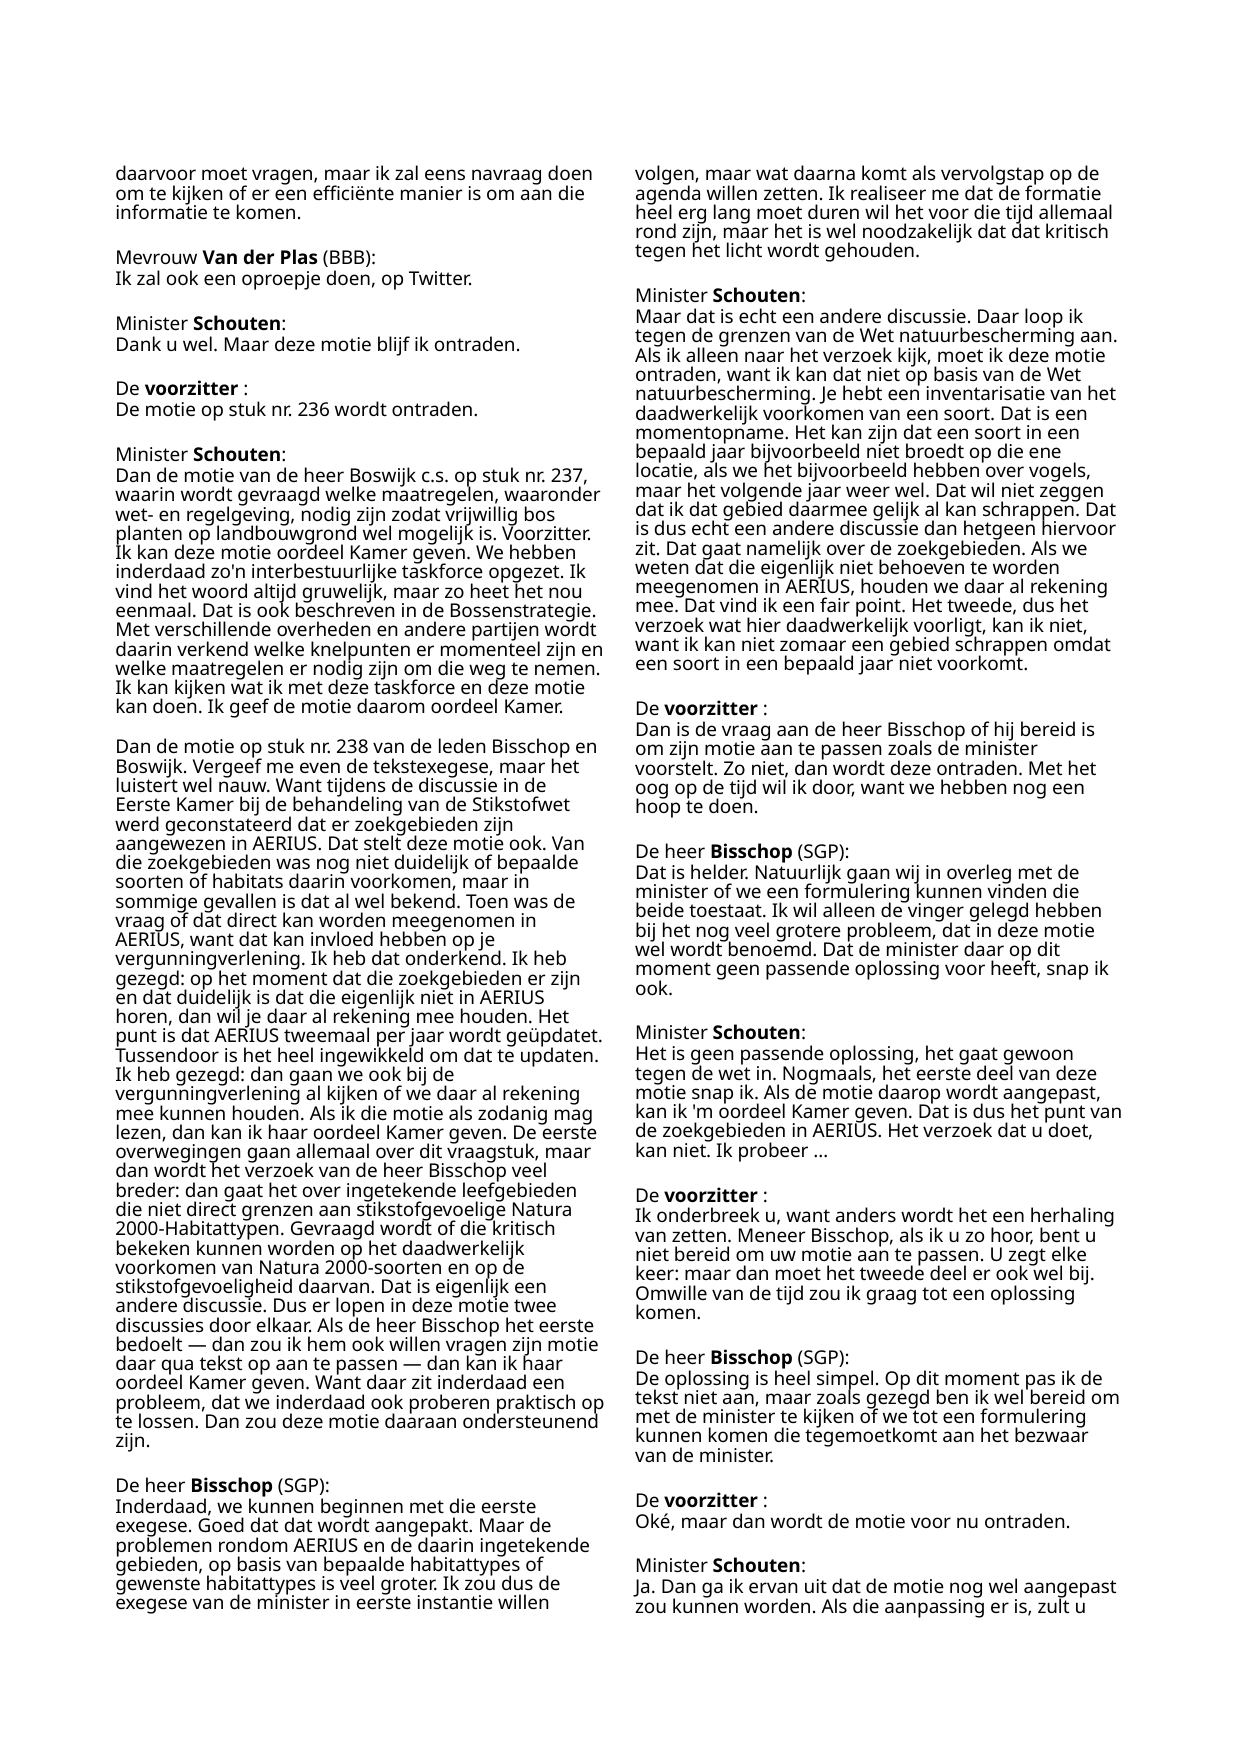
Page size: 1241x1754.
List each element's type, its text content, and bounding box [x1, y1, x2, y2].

text De heer Bisschop (SGP): [635, 838, 1125, 864]
text volgen, maar wat daarna komt als vervolgstap op de agenda willen zetten. Ik realiseer me dat de formatie heel erg lang moet duren wil het voor die tijd allemaal rond zijn, maar het is wel noodzakelijk dat dat kritisch tegen het licht wordt gehouden. [635, 165, 1125, 262]
text Het is geen passende oplossing, het gaat gewoon tegen de wet in. Nogmaals, het eerste deel van deze motie snap ik. Als de motie daarop wordt aangepast, kan ik 'm oordeel Kamer geven. Dat is dus het punt van de zoekgebieden in AERIUS. Het verzoek dat u doet, kan niet. Ik probeer … [635, 1045, 1125, 1161]
text Dat is helder. Natuurlijk gaan wij in overleg met de minister of we een formulering kunnen vinden die beide toestaat. Ik wil alleen de vinger gelegd hebben bij het nog veel grotere probleem, dat in deze motie wel wordt benoemd. Dat de minister daar op dit moment geen passende oplossing voor heeft, snap ik ook. [635, 864, 1125, 999]
text Maar dat is echt een andere discussie. Daar loop ik tegen de grenzen van de Wet natuurbescherming aan. Als ik alleen naar het verzoek kijk, moet ik deze motie ontraden, want ik kan dat niet op basis van de Wet natuurbescherming. Je hebt een inventarisatie van het daadwerkelijk voorkomen van een soort. Dat is een momentopname. Het kan zijn dat een soort in een bepaald jaar bijvoorbeeld niet broedt op die ene locatie, als we het bijvoorbeeld hebben over vogels, maar het volgende jaar weer wel. Dat wil niet zeggen dat ik dat gebied daarmee gelijk al kan schrappen. Dat is dus echt een andere discussie dan hetgeen hiervoor zit. Dat gaat namelijk over de zoekgebieden. Als we weten dat die eigenlijk niet behoeven te worden meegenomen in AERIUS, houden we daar al rekening mee. Dat vind ik een fair point. Het tweede, dus het verzoek wat hier daadwerkelijk voorligt, kan ik niet, want ik kan niet zomaar een gebied schrappen omdat een soort in een bepaald jaar niet voorkomt. [635, 308, 1125, 674]
text De heer Bisschop (SGP): [635, 1344, 1125, 1370]
text Inderdaad, we kunnen beginnen met die eerste exegese. Goed dat dat wordt aangepakt. Maar de problemen rondom AERIUS en de daarin ingetekende gebieden, op basis van bepaalde habitattypes of gewenste habitattypes is veel groter. Ik zou dus de exegese van de minister in eerste instantie willen [115, 1498, 605, 1614]
text Ja. Dan ga ik ervan uit dat de motie nog wel aangepast zou kunnen worden. Als die aanpassing er is, zult u [635, 1578, 1125, 1617]
text Oké, maar dan wordt de motie voor nu ontraden. [635, 1513, 1125, 1532]
text De oplossing is heel simpel. Op dit moment pas ik de tekst niet aan, maar zoals gezegd ben ik wel bereid om met de minister te kijken of we tot een formulering kunnen komen die tegemoetkomt aan het bezwaar van de minister. [635, 1370, 1125, 1466]
text Minister Schouten: [635, 1019, 1125, 1045]
text De voorzitter : [635, 1487, 1125, 1513]
text De heer Bisschop (SGP): [115, 1472, 605, 1498]
text Minister Schouten: [635, 1553, 1125, 1578]
text Minister Schouten: [115, 441, 605, 467]
text De voorzitter : [115, 376, 605, 401]
text Ik zal ook een oproepje doen, op Twitter. [115, 270, 605, 289]
text Dan de motie van de heer Boswijk c.s. op stuk nr. 237, waarin wordt gevraagd welke maatregelen, waaronder wet- en regelgeving, nodig zijn zodat vrijwillig bos planten op landbouwgrond wel mogelijk is. Voorzitter. Ik kan deze motie oordeel Kamer geven. We hebben inderdaad zo'n interbestuurlijke taskforce opgezet. Ik vind het woord altijd gruwelijk, maar zo heet het nou eenmaal. Dat is ook beschreven in de Bossenstrategie. Met verschillende overheden en andere partijen wordt daarin verkend welke knelpunten er momenteel zijn en welke maatregelen er nodig zijn om die weg te nemen. Ik kan kijken wat ik met deze taskforce en deze motie kan doen. Ik geef de motie daarom oordeel Kamer. [115, 467, 605, 718]
text De voorzitter : [635, 1182, 1125, 1207]
text Ik onderbreek u, want anders wordt het een herhaling van zetten. Meneer Bisschop, als ik u zo hoor, bent u niet bereid om uw motie aan te passen. U zegt elke keer: maar dan moet het tweede deel er ook wel bij. Omwille van de tijd zou ik graag tot een oplossing komen. [635, 1207, 1125, 1323]
text Mevrouw Van der Plas (BBB): [115, 244, 605, 270]
text De motie op stuk nr. 236 wordt ontraden. [115, 401, 605, 421]
text Minister Schouten: [115, 310, 605, 336]
text Minister Schouten: [635, 282, 1125, 308]
text Dan is de vraag aan de heer Bisschop of hij bereid is om zijn motie aan te passen zoals de minister voorstelt. Zo niet, dan wordt deze ontraden. Met het oog op de tijd wil ik door, want we hebben nog een hoop te doen. [635, 721, 1125, 817]
text De voorzitter : [635, 695, 1125, 721]
text Dank u wel. Maar deze motie blijf ik ontraden. [115, 336, 605, 355]
text Dan de motie op stuk nr. 238 van de leden Bisschop en Boswijk. Vergeef me even de tekstexegese, maar het luistert wel nauw. Want tijdens de discussie in de Eerste Kamer bij de behandeling van de Stikstofwet werd geconstateerd dat er zoekgebieden zijn aangewezen in AERIUS. Dat stelt deze motie ook. Van die zoekgebieden was nog niet duidelijk of bepaalde soorten of habitats daarin voorkomen, maar in sommige gevallen is dat al wel bekend. Toen was de vraag of dat direct kan worden meegenomen in AERIUS, want dat kan invloed hebben op je vergunningverlening. Ik heb dat onderkend. Ik heb gezegd: op het moment dat die zoekgebieden er zijn en dat duidelijk is dat die eigenlijk niet in AERIUS horen, dan wil je daar al rekening mee houden. Het punt is dat AERIUS tweemaal per jaar wordt geüpdatet. Tussendoor is het heel ingewikkeld om dat te updaten. Ik heb gezegd: dan gaan we ook bij de vergunningverlening al kijken of we daar al rekening mee kunnen houden. Als ik die motie als zodanig mag lezen, dan kan ik haar oordeel Kamer geven. De eerste overwegingen gaan allemaal over dit vraagstuk, maar dan wordt het verzoek van de heer Bisschop veel breder: dan gaat het over ingetekende leefgebieden die niet direct grenzen aan stikstofgevoelige Natura 2000-Habitattypen. Gevraagd wordt of die kritisch bekeken kunnen worden op het daadwerkelijk voorkomen van Natura 2000-soorten en op de stikstofgevoeligheid daarvan. Dat is eigenlijk een andere discussie. Dus er lopen in deze motie twee discussies door elkaar. Als de heer Bisschop het eerste bedoelt — dan zou ik hem ook willen vragen zijn motie daar qua tekst op aan te passen — dan kan ik haar oordeel Kamer geven. Want daar zit inderdaad een probleem, dat we inderdaad ook proberen praktisch op te lossen. Dan zou deze motie daaraan ondersteunend zijn. [115, 738, 605, 1451]
text daarvoor moet vragen, maar ik zal eens navraag doen om te kijken of er een efficiënte manier is om aan die informatie te komen. [115, 165, 605, 223]
